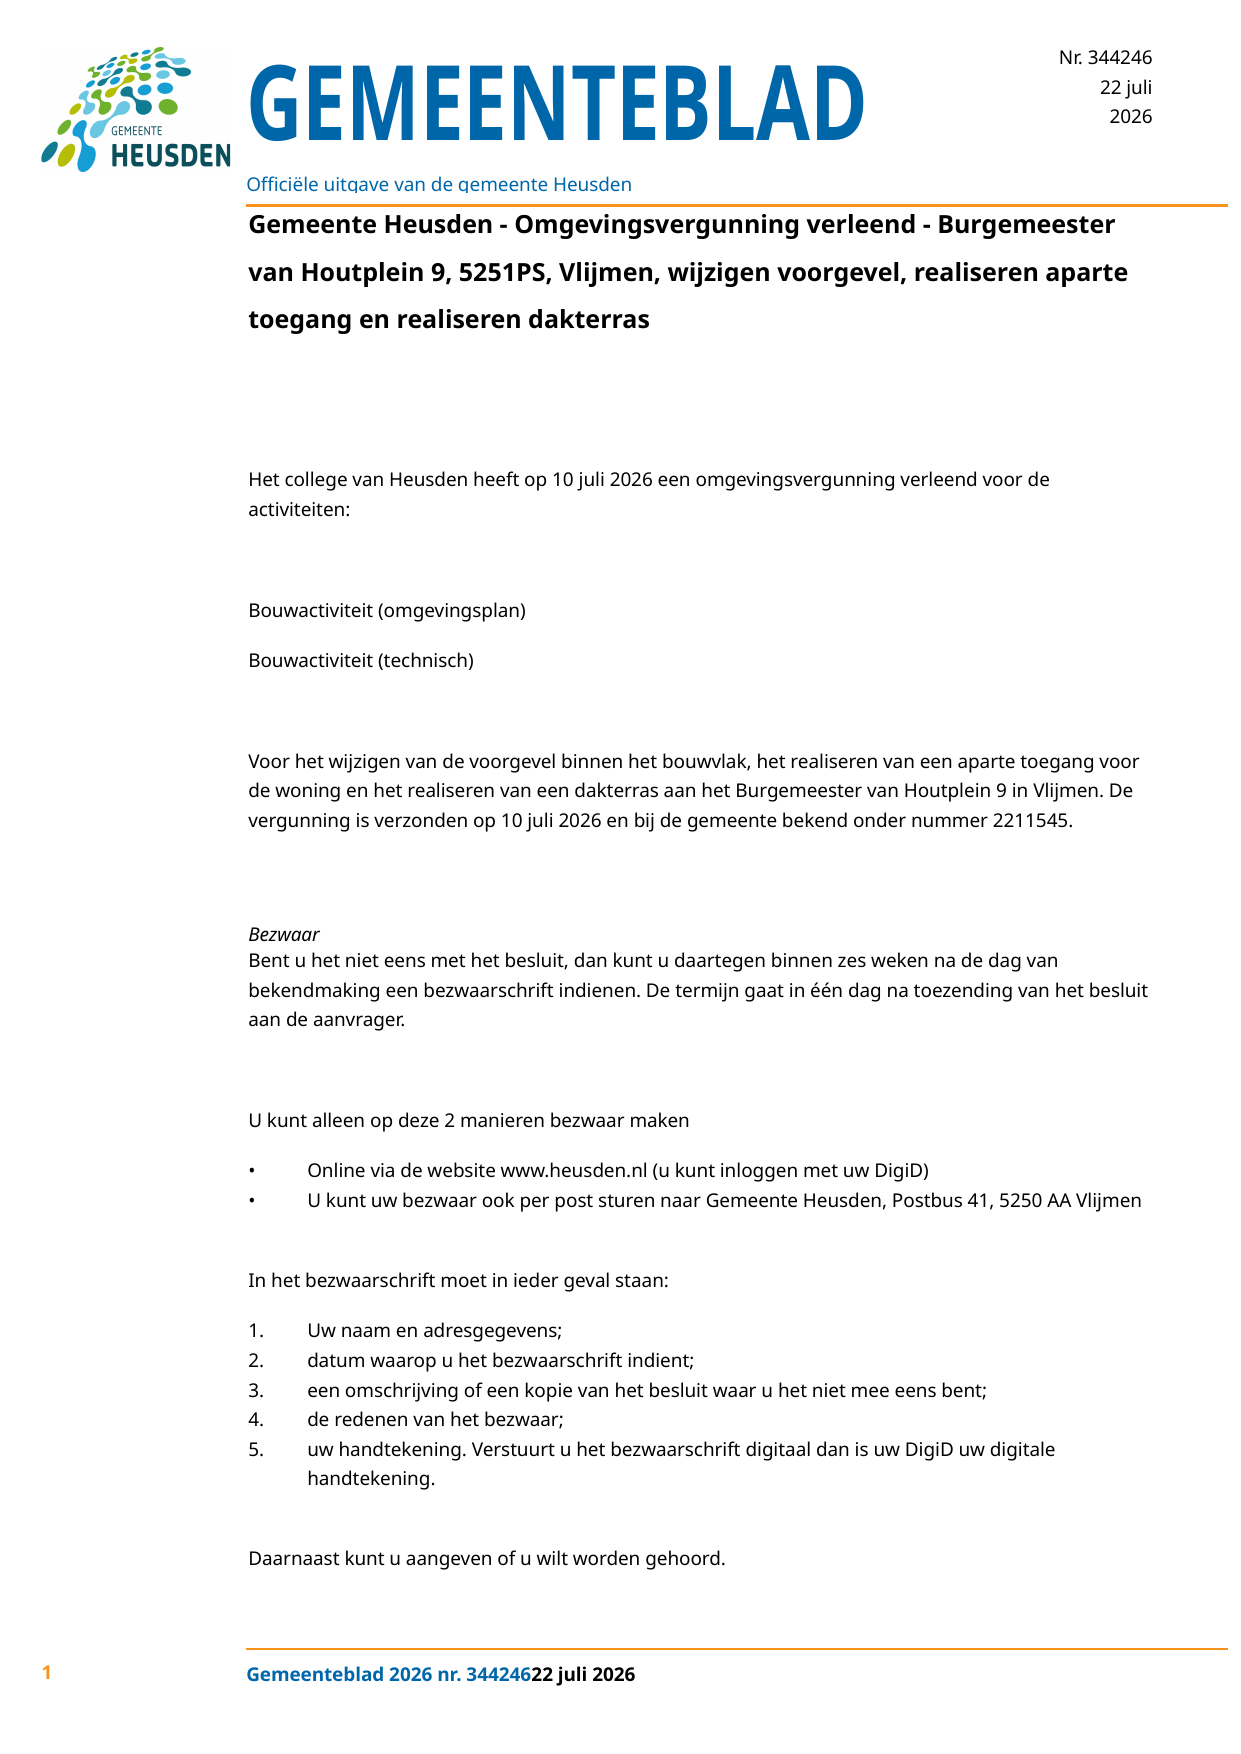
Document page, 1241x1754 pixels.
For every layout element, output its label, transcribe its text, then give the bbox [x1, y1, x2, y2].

text U kunt alleen op deze 2 manieren bezwaar maken [248, 1107, 1152, 1133]
text Bouwactiviteit (omgevingsplan) [248, 597, 1152, 622]
text Bezwaar [248, 922, 1152, 947]
text In het bezwaarschrift moet in ieder geval staan: [248, 1267, 1152, 1293]
list Uw naam en adresgegevens; [248, 1318, 1152, 1343]
text Bouwactiviteit (technisch) [248, 647, 1152, 673]
text Bent u het niet eens met het besluit, dan kunt u daartegen binnen zes weken na de dag van bekendmaking een bezwaarschrift indienen. De termijn gaat in één dag na toezending van het besluit aan de aanvrager. [248, 947, 1152, 1032]
text Het college van Heusden heeft op 10 juli 2026 een omgevingsvergunning verleend voor de activiteiten: [248, 466, 1152, 522]
list uw handtekening. Verstuurt u het bezwaarschrift digitaal dan is uw DigiD uw digitale handtekening. [248, 1436, 1152, 1491]
text Gemeente Heusden - Omgevingsvergunning verleend - Burgemeester van Houtplein 9, 5251PS, Vlijmen, wijzigen voorgevel, realiseren aparte toegang en realiseren dakterras [248, 207, 1152, 336]
list de redenen van het bezwaar; [248, 1406, 1152, 1432]
list datum waarop u het bezwaarschrift indient; [248, 1347, 1152, 1373]
text Daarnaast kunt u aangeven of u wilt worden gehoord. [248, 1546, 1152, 1571]
text Voor het wijzigen van de voorgevel binnen het bouwvlak, het realiseren van een aparte toegang voor de woning en het realiseren van een dakterras aan het Burgemeester van Houtplein 9 in Vlijmen. De vergunning is verzonden op 10 juli 2026 en bij de gemeente bekend onder nummer 2211545. [248, 748, 1152, 833]
list Online via de website www.heusden.nl (u kunt inloggen met uw DigiD) [248, 1158, 1152, 1183]
picture [41, 47, 231, 172]
list U kunt uw bezwaar ook per post sturen naar Gemeente Heusden, Postbus 41, 5250 AA Vlijmen [248, 1187, 1152, 1213]
list een omschrijving of een kopie van het besluit waar u het niet mee eens bent; [248, 1377, 1152, 1403]
